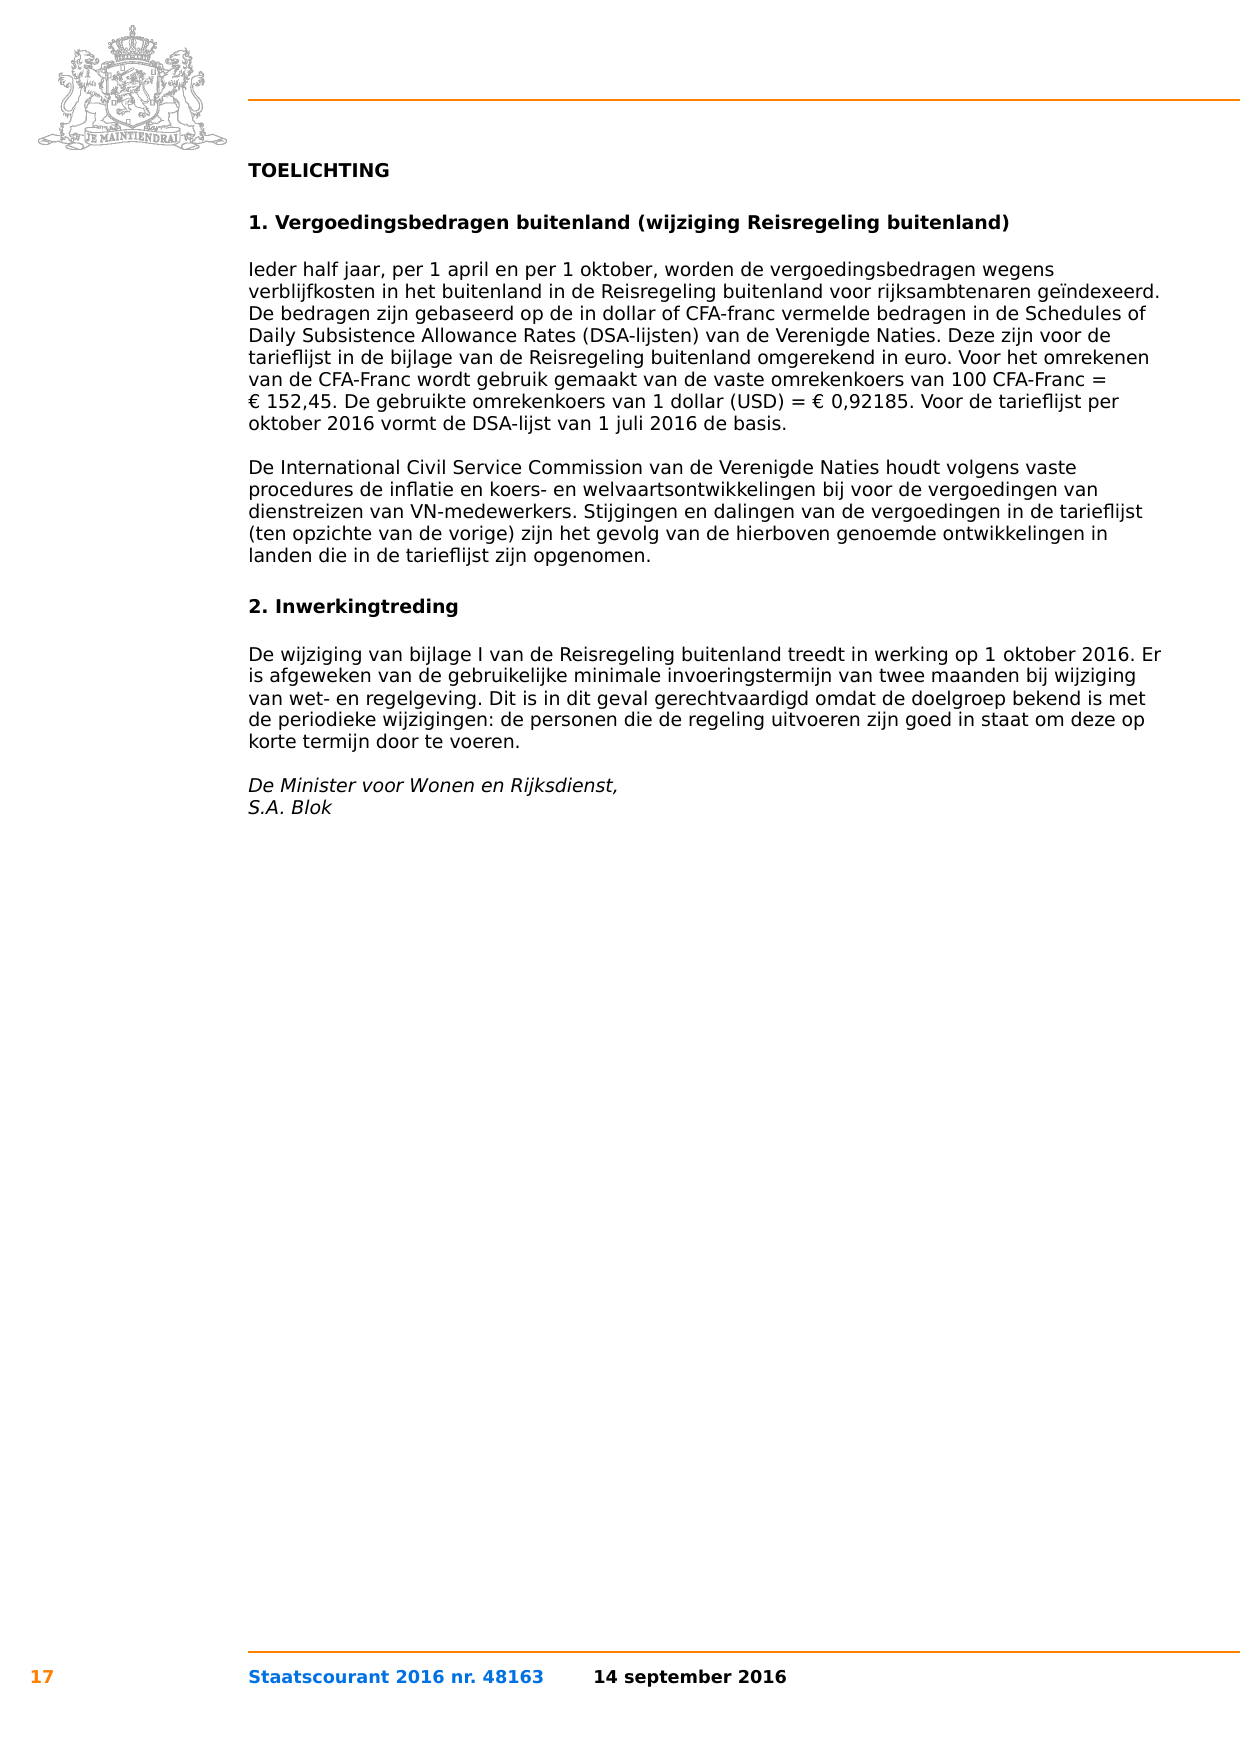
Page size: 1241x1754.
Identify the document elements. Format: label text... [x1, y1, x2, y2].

subtitle 1. Vergoedingsbedragen buitenland (wijziging Reisregeling buitenland) [248, 212, 1163, 234]
subtitle 2. Inwerkingtreding [248, 596, 1163, 618]
subtitle TOELICHTING [248, 160, 1163, 182]
text De wijziging van bijlage I van de Reisregeling buitenland treedt in werking op 1 oktober 2016. Er is afgeweken van de gebruikelijke minimale invoeringstermijn van twee maanden bij wijziging van wet- en regelgeving. Dit is in dit geval gerechtvaardigd omdat de doelgroep bekend is met de periodieke wijzigingen: de personen die de regeling uitvoeren zijn goed in staat om deze op korte termijn door te voeren. [248, 643, 1163, 753]
text De International Civil Service Commission van de Verenigde Naties houdt volgens vaste procedures de inflatie en koers- en welvaartsontwikkelingen bij voor de vergoedingen van dienstreizen van VN-medewerkers. Stijgingen en dalingen van de vergoedingen in de tarieflijst (ten opzichte van de vorige) zijn het gevolg van de hierboven genoemde ontwikkelingen in landen die in de tarieflijst zijn opgenomen. [248, 457, 1163, 566]
picture [38, 25, 227, 150]
text De Minister voor Wonen en Rijksdienst, S.A. Blok [248, 775, 1163, 819]
text Ieder half jaar, per 1 april en per 1 oktober, worden de vergoedingsbedragen wegens verblijfkosten in het buitenland in de Reisregeling buitenland voor rijksambtenaren geïndexeerd. De bedragen zijn gebaseerd op de in dollar of CFA-franc vermelde bedragen in de Schedules of Daily Subsistence Allowance Rates (DSA-lijsten) van de Verenigde Naties. Deze zijn voor de tarieflijst in de bijlage van de Reisregeling buitenland omgerekend in euro. Voor het omrekenen van de CFA-Franc wordt gebruik gemaakt van de vaste omrekenkoers van 100 CFA-Franc = € 152,45. De gebruikte omrekenkoers van 1 dollar (USD) = € 0,92185. Voor de tarieflijst per oktober 2016 vormt de DSA-lijst van 1 juli 2016 de basis. [248, 259, 1163, 435]
